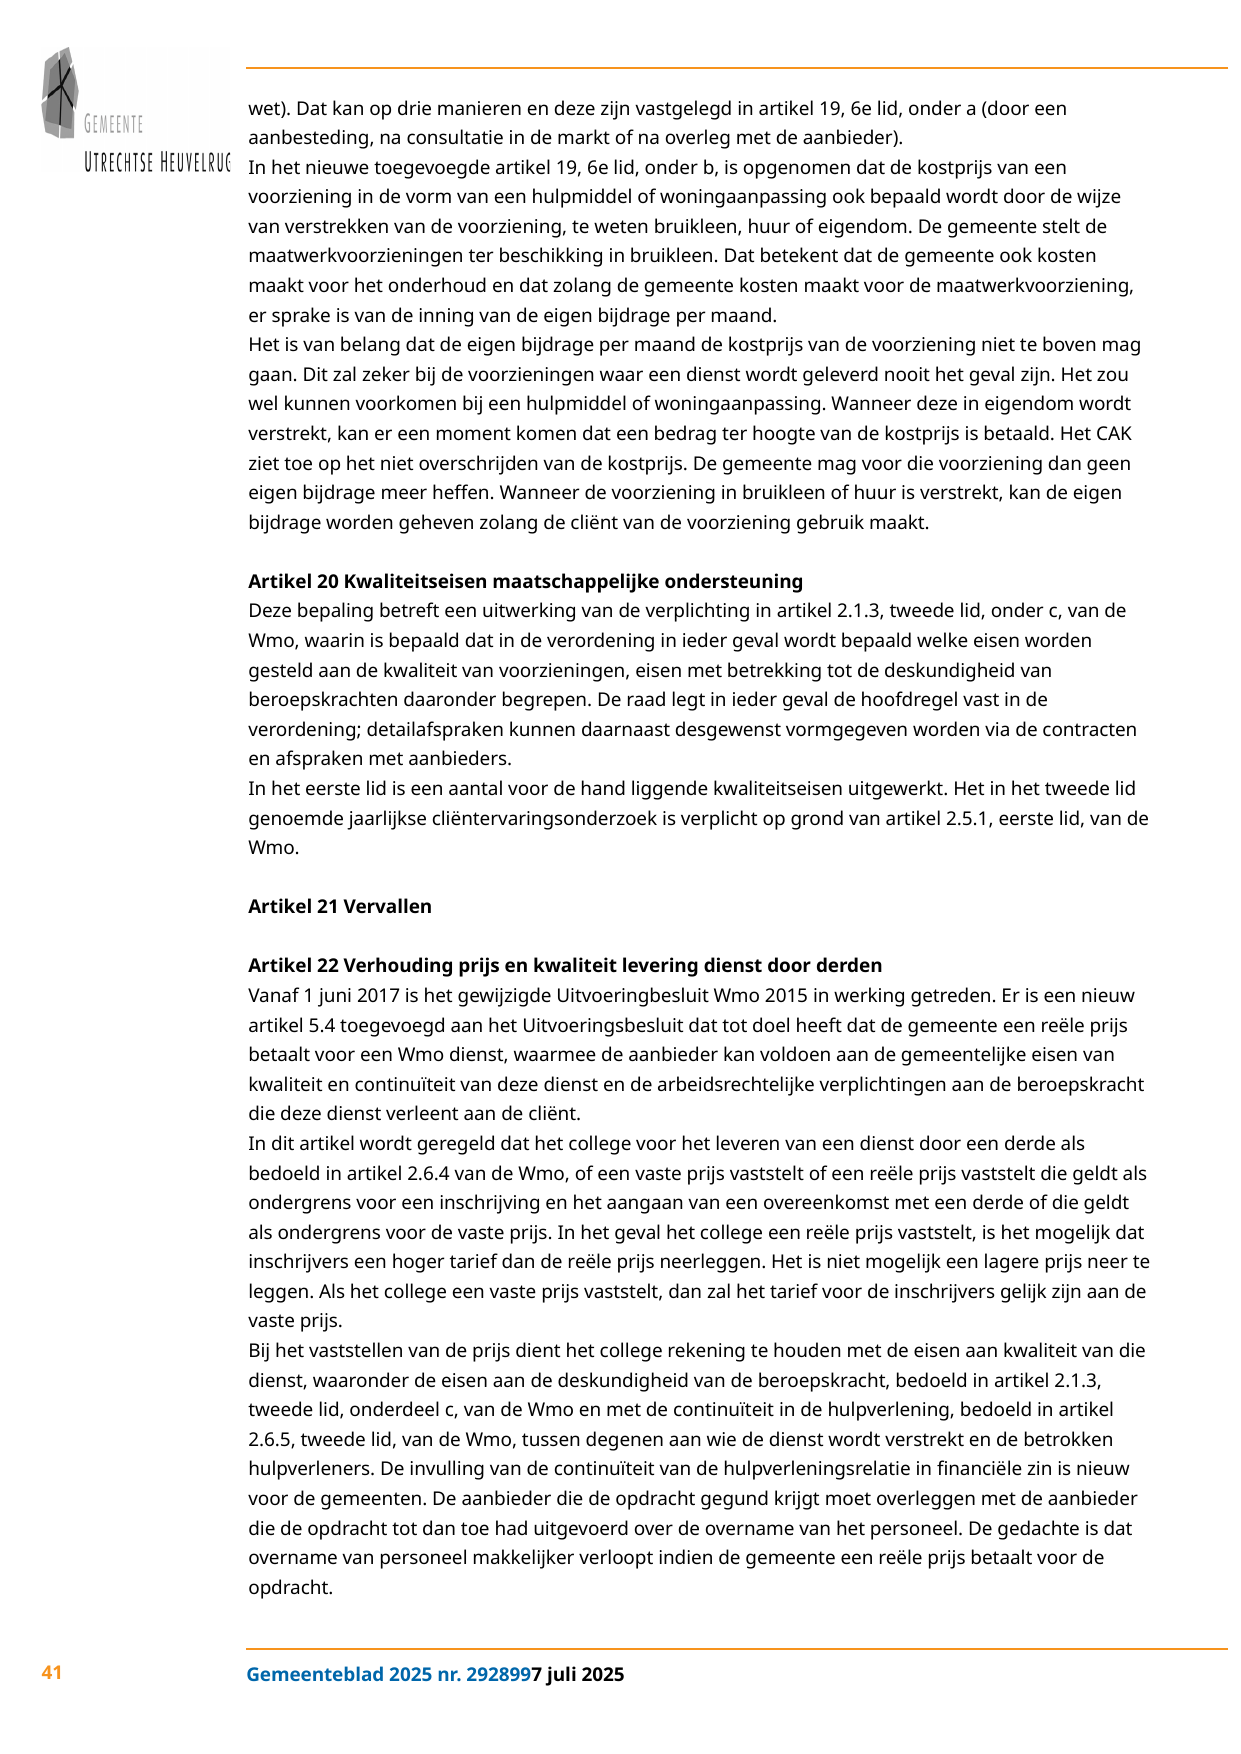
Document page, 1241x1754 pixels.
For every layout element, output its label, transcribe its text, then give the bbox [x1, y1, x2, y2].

text Artikel 22 Verhouding prijs en kwaliteit levering dienst door derden [248, 953, 1152, 978]
text Artikel 21 Vervallen [248, 893, 1152, 919]
text In dit artikel wordt geregeld dat het college voor het leveren van een dienst door een derde als bedoeld in artikel 2.6.4 van de Wmo, of een vaste prijs vaststelt of een reële prijs vaststelt die geldt als ondergrens voor een inschrijving en het aangaan van een overeenkomst met een derde of die geldt als ondergrens voor de vaste prijs. In het geval het college een reële prijs vaststelt, is het mogelijk dat inschrijvers een hoger tarief dan de reële prijs neerleggen. Het is niet mogelijk een lagere prijs neer te leggen. Als het college een vaste prijs vaststelt, dan zal het tarief voor de inschrijvers gelijk zijn aan de vaste prijs. [248, 1130, 1152, 1333]
text Vanaf 1 juni 2017 is het gewijzigde Uitvoeringbesluit Wmo 2015 in werking getreden. Er is een nieuw artikel 5.4 toegevoegd aan het Uitvoeringsbesluit dat tot doel heeft dat de gemeente een reële prijs betaalt voor een Wmo dienst, waarmee de aanbieder kan voldoen aan de gemeentelijke eisen van kwaliteit en continuïteit van deze dienst en de arbeidsrechtelijke verplichtingen aan de beroepskracht die deze dienst verleent aan de cliënt. [248, 982, 1152, 1126]
text In het nieuwe toegevoegde artikel 19, 6e lid, onder b, is opgenomen dat de kostprijs van een voorziening in de vorm van een hulpmiddel of woningaanpassing ook bepaald wordt door de wijze van verstrekken van de voorziening, te weten bruikleen, huur of eigendom. De gemeente stelt de maatwerkvoorzieningen ter beschikking in bruikleen. Dat betekent dat de gemeente ook kosten maakt voor het onderhoud en dat zolang de gemeente kosten maakt voor de maatwerkvoorziening, er sprake is van de inning van de eigen bijdrage per maand. [248, 154, 1152, 328]
picture [41, 47, 231, 172]
text In het eerste lid is een aantal voor de hand liggende kwaliteitseisen uitgewerkt. Het in het tweede lid genoemde jaarlijkse cliëntervaringsonderzoek is verplicht op grond van artikel 2.5.1, eerste lid, van de Wmo. [248, 775, 1152, 860]
text Bij het vaststellen van de prijs dient het college rekening te houden met de eisen aan kwaliteit van die dienst, waaronder de eisen aan de deskundigheid van de beroepskracht, bedoeld in artikel 2.1.3, tweede lid, onderdeel c, van de Wmo en met de continuïteit in de hulpverlening, bedoeld in artikel 2.6.5, tweede lid, van de Wmo, tussen degenen aan wie de dienst wordt verstrekt en de betrokken hulpverleners. De invulling van de continuïteit van de hulpverleningsrelatie in financiële zin is nieuw voor de gemeenten. De aanbieder die de opdracht gegund krijgt moet overleggen met de aanbieder die de opdracht tot dan toe had uitgevoerd over de overname van het personeel. De gedachte is dat overname van personeel makkelijker verloopt indien de gemeente een reële prijs betaalt voor de opdracht. [248, 1337, 1152, 1600]
text Het is van belang dat de eigen bijdrage per maand de kostprijs van de voorziening niet te boven mag gaan. Dit zal zeker bij de voorzieningen waar een dienst wordt geleverd nooit het geval zijn. Het zou wel kunnen voorkomen bij een hulpmiddel of woningaanpassing. Wanneer deze in eigendom wordt verstrekt, kan er een moment komen dat een bedrag ter hoogte van de kostprijs is betaald. Het CAK ziet toe op het niet overschrijden van de kostprijs. De gemeente mag voor die voorziening dan geen eigen bijdrage meer heffen. Wanneer de voorziening in bruikleen of huur is verstrekt, kan de eigen bijdrage worden geheven zolang de cliënt van de voorziening gebruik maakt. [248, 331, 1152, 535]
text Artikel 20 Kwaliteitseisen maatschappelijke ondersteuning [248, 568, 1152, 594]
text Deze bepaling betreft een uitwerking van de verplichting in artikel 2.1.3, tweede lid, onder c, van de Wmo, waarin is bepaald dat in de verordening in ieder geval wordt bepaald welke eisen worden gesteld aan de kwaliteit van voorzieningen, eisen met betrekking tot de deskundigheid van beroepskrachten daaronder begrepen. De raad legt in ieder geval de hoofdregel vast in de verordening; detailafspraken kunnen daarnaast desgewenst vormgegeven worden via de contracten en afspraken met aanbieders. [248, 598, 1152, 771]
text wet). Dat kan op drie manieren en deze zijn vastgelegd in artikel 19, 6e lid, onder a (door een aanbesteding, na consultatie in de markt of na overleg met de aanbieder). [248, 95, 1152, 150]
